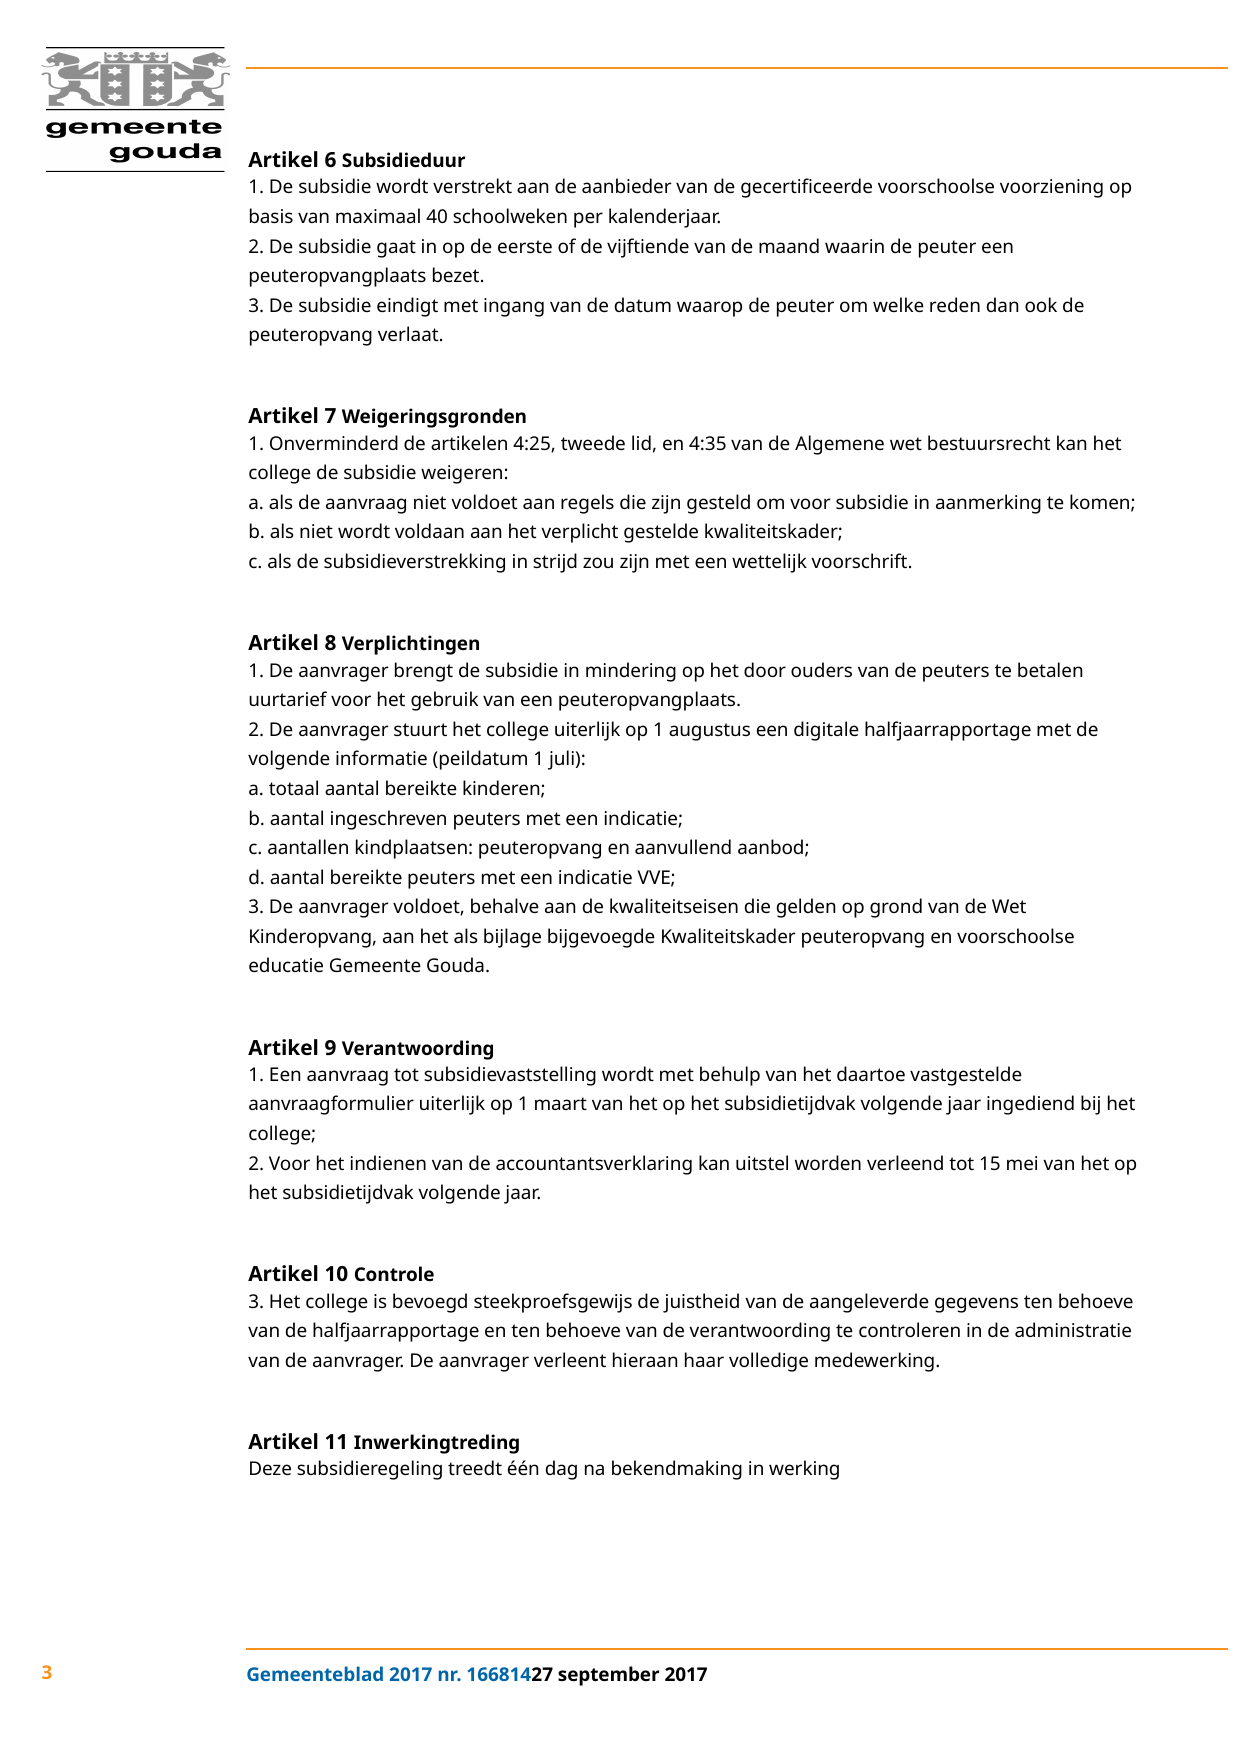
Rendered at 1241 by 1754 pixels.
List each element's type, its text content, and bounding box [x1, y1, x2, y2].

text Artikel 11 Inwerkingtreding [248, 1427, 1152, 1455]
text 3. De subsidie eindigt met ingang van de datum waarop de peuter om welke reden dan ook de peuteropvang verlaat. [248, 292, 1152, 347]
text Deze subsidieregeling treedt één dag na bekendmaking in werking [248, 1455, 1152, 1481]
text Artikel 10 Controle [248, 1259, 1152, 1288]
text a. als de aanvraag niet voldoet aan regels die zijn gesteld om voor subsidie in aanmerking te komen; [248, 489, 1152, 515]
text Artikel 7 Weigeringsgronden [248, 402, 1152, 430]
text 3. De aanvrager voldoet, behalve aan de kwaliteitseisen die gelden op grond van de Wet Kinderopvang, aan het als bijlage bijgevoegde Kwaliteitskader peuteropvang en voorschoolse educatie Gemeente Gouda. [248, 893, 1152, 978]
text 2. De aanvrager stuurt het college uiterlijk op 1 augustus een digitale halfjaarrapportage met de volgende informatie (peildatum 1 juli): [248, 716, 1152, 771]
text 1. Een aanvraag tot subsidievaststelling wordt met behulp van het daartoe vastgestelde aanvraagformulier uiterlijk op 1 maart van het op het subsidietijdvak volgende jaar ingediend bij het college; [248, 1061, 1152, 1146]
text Artikel 8 Verplichtingen [248, 628, 1152, 657]
text 1. De subsidie wordt verstrekt aan de aanbieder van de gecertificeerde voorschoolse voorziening op basis van maximaal 40 schoolweken per kalenderjaar. [248, 174, 1152, 229]
text Artikel 9 Verantwoording [248, 1033, 1152, 1061]
picture [41, 47, 231, 172]
text d. aantal bereikte peuters met een indicatie VVE; [248, 864, 1152, 889]
text 2. Voor het indienen van de accountantsverklaring kan uitstel worden verleend tot 15 mei van het op het subsidietijdvak volgende jaar. [248, 1150, 1152, 1205]
text 3. Het college is bevoegd steekproefsgewijs de juistheid van de aangeleverde gegevens ten behoeve van de halfjaarrapportage en ten behoeve van de verantwoording te controleren in de administratie van de aanvrager. De aanvrager verleent hieraan haar volledige medewerking. [248, 1288, 1152, 1373]
text c. als de subsidieverstrekking in strijd zou zijn met een wettelijk voorschrift. [248, 548, 1152, 574]
text b. aantal ingeschreven peuters met een indicatie; [248, 805, 1152, 830]
text a. totaal aantal bereikte kinderen; [248, 775, 1152, 801]
text b. als niet wordt voldaan aan het verplicht gestelde kwaliteitskader; [248, 519, 1152, 544]
text 2. De subsidie gaat in op de eerste of de vijftiende van de maand waarin de peuter een peuteropvangplaats bezet. [248, 233, 1152, 288]
text c. aantallen kindplaatsen: peuteropvang en aanvullend aanbod; [248, 834, 1152, 860]
text 1. Onverminderd de artikelen 4:25, tweede lid, en 4:35 van de Algemene wet bestuursrecht kan het college de subsidie weigeren: [248, 430, 1152, 485]
text 1. De aanvrager brengt de subsidie in mindering op het door ouders van de peuters te betalen uurtarief voor het gebruik van een peuteropvangplaats. [248, 657, 1152, 712]
text Artikel 6 Subsidieduur [248, 145, 1152, 174]
